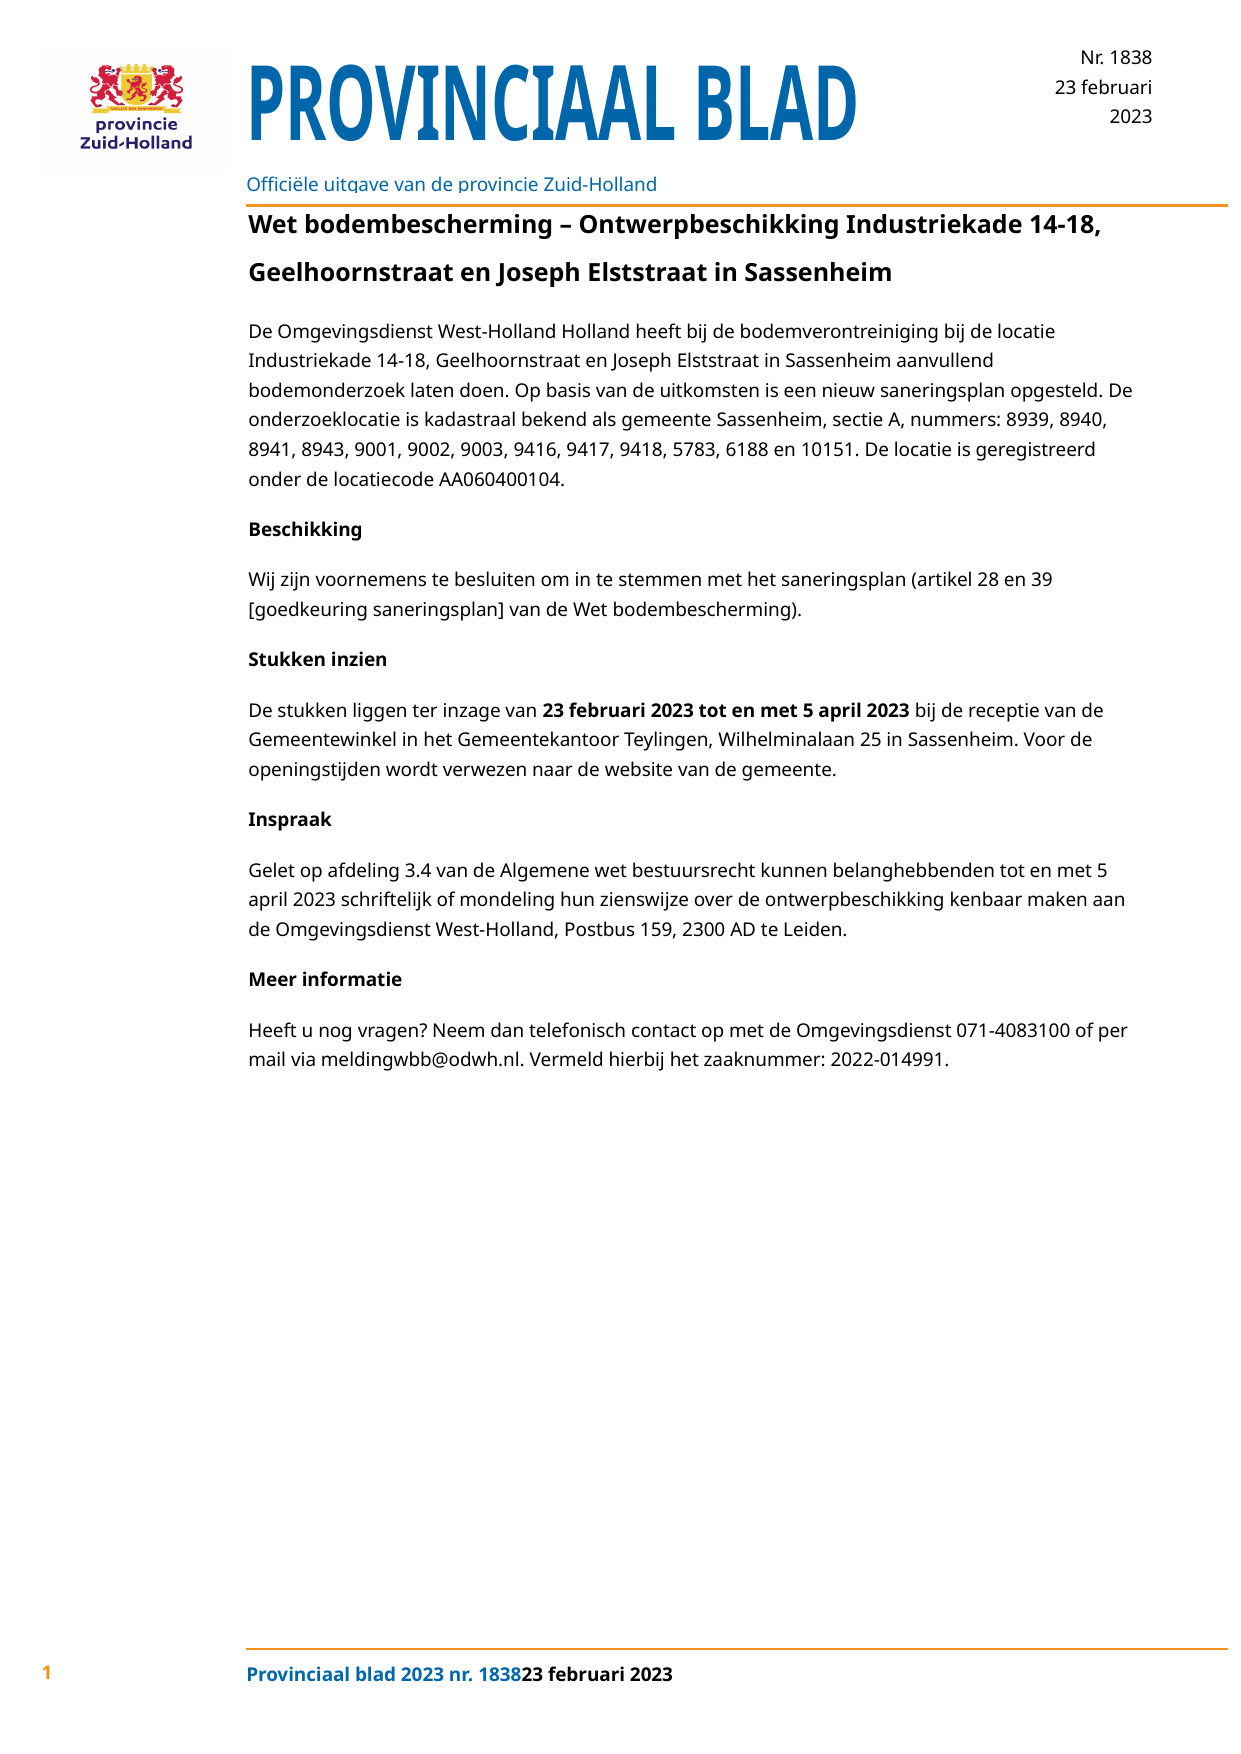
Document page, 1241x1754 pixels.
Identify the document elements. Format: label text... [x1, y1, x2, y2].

text De Omgevingsdienst West-Holland Holland heeft bij de bodemverontreiniging bij de locatie Industriekade 14-18, Geelhoornstraat en Joseph Elststraat in Sassenheim aanvullend bodemonderzoek laten doen. Op basis van de uitkomsten is een nieuw saneringsplan opgesteld. De onderzoeklocatie is kadastraal bekend als gemeente Sassenheim, sectie A, nummers: 8939, 8940, 8941, 8943, 9001, 9002, 9003, 9416, 9417, 9418, 5783, 6188 en 10151. De locatie is geregistreerd onder de locatiecode AA060400104. [248, 318, 1152, 492]
text Meer informatie [248, 967, 1152, 992]
text Stukken inzien [248, 647, 1152, 672]
text Wet bodembescherming – Ontwerpbeschikking Industriekade 14-18, Geelhoornstraat en Joseph Elststraat in Sassenheim [248, 207, 1152, 288]
picture [41, 47, 231, 172]
text Gelet op afdeling 3.4 van de Algemene wet bestuursrecht kunnen belanghebbenden tot en met 5 april 2023 schriftelijk of mondeling hun zienswijze over de ontwerpbeschikking kenbaar maken aan de Omgevingsdienst West-Holland, Postbus 159, 2300 AD te Leiden. [248, 857, 1152, 942]
text De stukken liggen ter inzage van 23 februari 2023 tot en met 5 april 2023 bij de receptie van de Gemeentewinkel in het Gemeentekantoor Teylingen, Wilhelminalaan 25 in Sassenheim. Voor de openingstijden wordt verwezen naar de website van de gemeente. [248, 697, 1152, 782]
text Beschikking [248, 516, 1152, 542]
text Wij zijn voornemens te besluiten om in te stemmen met het saneringsplan (artikel 28 en 39 [goedkeuring saneringsplan] van de Wet bodembescherming). [248, 567, 1152, 622]
text Heeft u nog vragen? Neem dan telefonisch contact op met de Omgevingsdienst 071-4083100 of per mail via meldingwbb@odwh.nl. Vermeld hierbij het zaaknummer: 2022-014991. [248, 1017, 1152, 1072]
text Inspraak [248, 807, 1152, 832]
